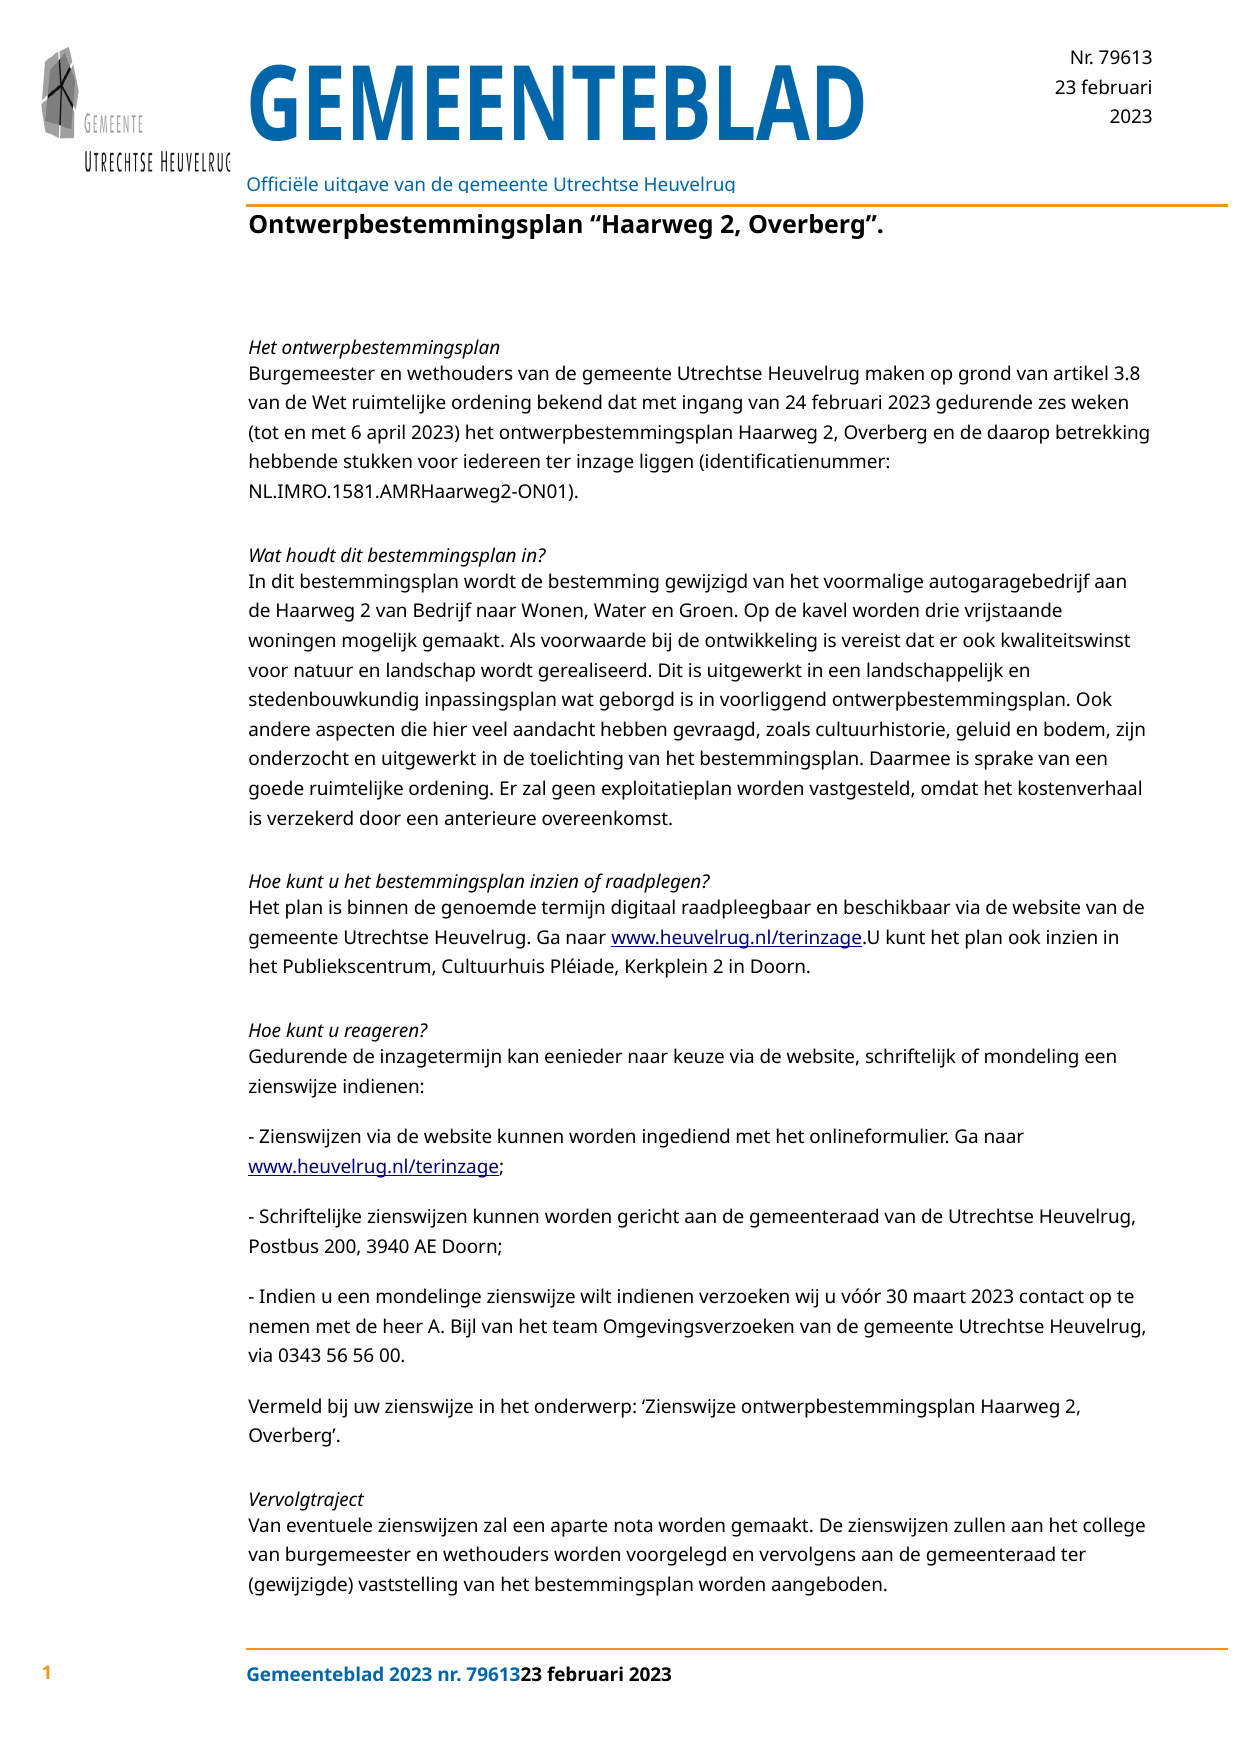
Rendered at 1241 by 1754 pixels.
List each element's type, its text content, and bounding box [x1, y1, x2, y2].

text Burgemeester en wethouders van de gemeente Utrechtse Heuvelrug maken op grond van artikel 3.8 van de Wet ruimtelijke ordening bekend dat met ingang van 24 februari 2023 gedurende zes weken (tot en met 6 april 2023) het ontwerpbestemmingsplan Haarweg 2, Overberg en de daarop betrekking hebbende stukken voor iedereen ter inzage liggen (identificatienummer: NL.IMRO.1581.AMRHaarweg2-ON01). [248, 360, 1152, 504]
text - Indien u een mondelinge zienswijze wilt indienen verzoeken wij u vóór 30 maart 2023 contact op te nemen met de heer A. Bijl van het team Omgevingsverzoeken van de gemeente Utrechtse Heuvelrug, via 0343 56 56 00. [248, 1283, 1152, 1368]
text - Schriftelijke zienswijzen kunnen worden gericht aan de gemeenteraad van de Utrechtse Heuvelrug, Postbus 200, 3940 AE Doorn; [248, 1203, 1152, 1258]
text Hoe kunt u reageren? [248, 1017, 1152, 1043]
text Hoe kunt u het bestemmingsplan inzien of raadplegen? [248, 869, 1152, 894]
text Vermeld bij uw zienswijze in het onderwerp: ‘Zienswijze ontwerpbestemmingsplan Haarweg 2, Overberg’. [248, 1393, 1152, 1448]
text Het ontwerpbestemmingsplan [248, 334, 1152, 360]
text Wat houdt dit bestemmingsplan in? [248, 542, 1152, 568]
text Gedurende de inzagetermijn kan eenieder naar keuze via de website, schriftelijk of mondeling een zienswijze indienen: [248, 1043, 1152, 1098]
text In dit bestemmingsplan wordt de bestemming gewijzigd van het voormalige autogaragebedrijf aan de Haarweg 2 van Bedrijf naar Wonen, Water en Groen. Op de kavel worden drie vrijstaande woningen mogelijk gemaakt. Als voorwaarde bij de ontwikkeling is vereist dat er ook kwaliteitswinst voor natuur en landschap wordt gerealiseerd. Dit is uitgewerkt in een landschappelijk en stedenbouwkundig inpassingsplan wat geborgd is in voorliggend ontwerpbestemmingsplan. Ook andere aspecten die hier veel aandacht hebben gevraagd, zoals cultuurhistorie, geluid en bodem, zijn onderzocht en uitgewerkt in de toelichting van het bestemmingsplan. Daarmee is sprake van een goede ruimtelijke ordening. Er zal geen exploitatieplan worden vastgesteld, omdat het kostenverhaal is verzekerd door een anterieure overeenkomst. [248, 568, 1152, 830]
text Van eventuele zienswijzen zal een aparte nota worden gemaakt. De zienswijzen zullen aan het college van burgemeester en wethouders worden voorgelegd en vervolgens aan de gemeenteraad ter (gewijzigde) vaststelling van het bestemmingsplan worden aangeboden. [248, 1512, 1152, 1597]
text Het plan is binnen de genoemde termijn digitaal raadpleegbaar en beschikbaar via de website van de gemeente Utrechtse Heuvelrug. Ga naar www.heuvelrug.nl/terinzage.U kunt het plan ook inzien in het Publiekscentrum, Cultuurhuis Pléiade, Kerkplein 2 in Doorn. [248, 894, 1152, 979]
text - Zienswijzen via de website kunnen worden ingediend met het onlineformulier. Ga naar www.heuvelrug.nl/terinzage; [248, 1123, 1152, 1178]
text Ontwerpbestemmingsplan “Haarweg 2, Overberg”. [248, 207, 1152, 241]
text Vervolgtraject [248, 1486, 1152, 1512]
picture [41, 47, 231, 172]
